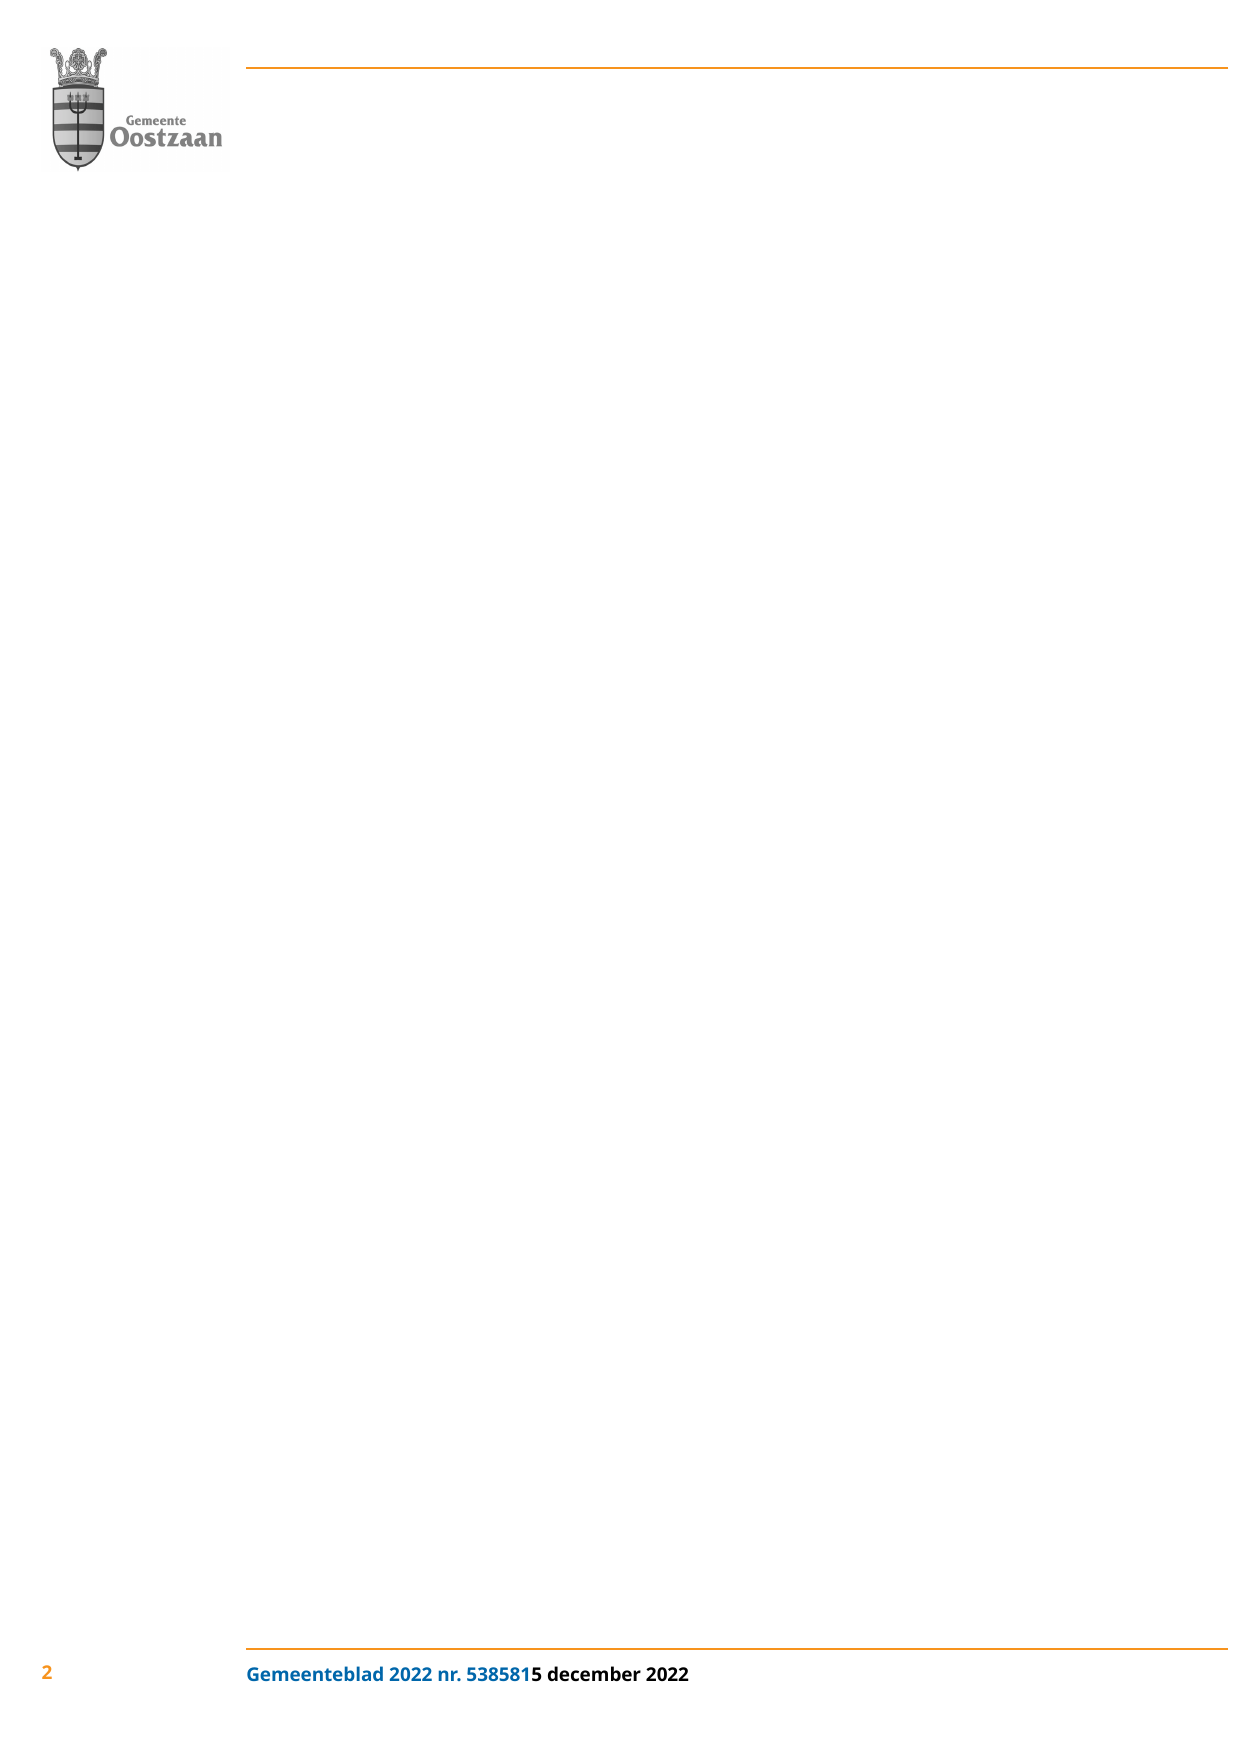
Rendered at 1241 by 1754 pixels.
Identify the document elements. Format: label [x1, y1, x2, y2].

picture [41, 47, 231, 172]
